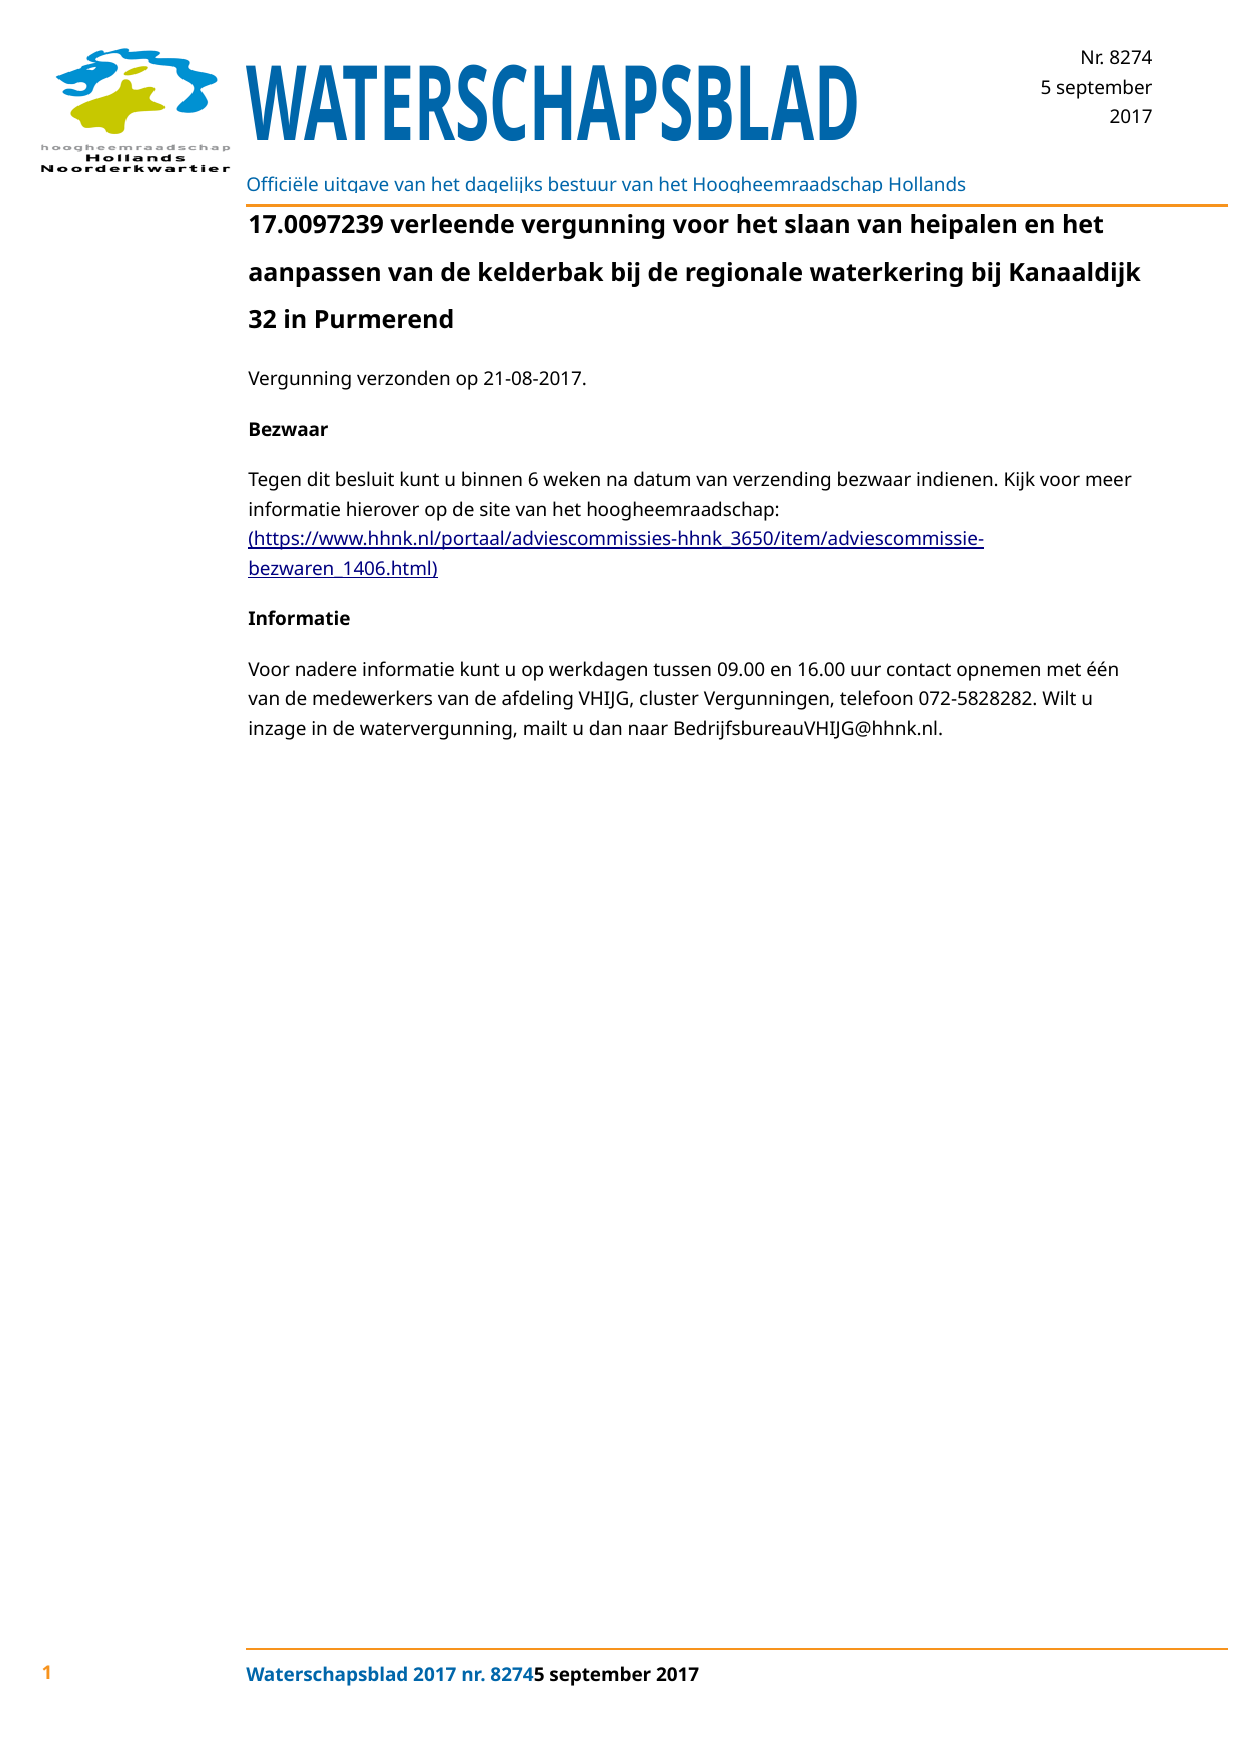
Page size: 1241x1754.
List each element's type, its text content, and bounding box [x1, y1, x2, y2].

text 17.0097239 verleende vergunning voor het slaan van heipalen en het aanpassen van de kelderbak bij de regionale waterkering bij Kanaaldijk 32 in Purmerend [248, 207, 1152, 336]
text Vergunning verzonden op 21-08-2017. [248, 366, 1152, 391]
picture [41, 47, 231, 172]
text Voor nadere informatie kunt u op werkdagen tussen 09.00 en 16.00 uur contact opnemen met één van de medewerkers van de afdeling VHIJG, cluster Vergunningen, telefoon 072-5828282. Wilt u inzage in de watervergunning, mailt u dan naar BedrijfsbureauVHIJG@hhnk.nl. [248, 656, 1152, 741]
text Tegen dit besluit kunt u binnen 6 weken na datum van verzending bezwaar indienen. Kijk voor meer informatie hierover op de site van het hoogheemraadschap: (https://www.hhnk.nl/portaal/adviescommissies-hhnk_3650/item/adviescommissie-bezwaren_1406.html) [248, 466, 1152, 581]
text Informatie [248, 606, 1152, 631]
text Bezwaar [248, 416, 1152, 442]
